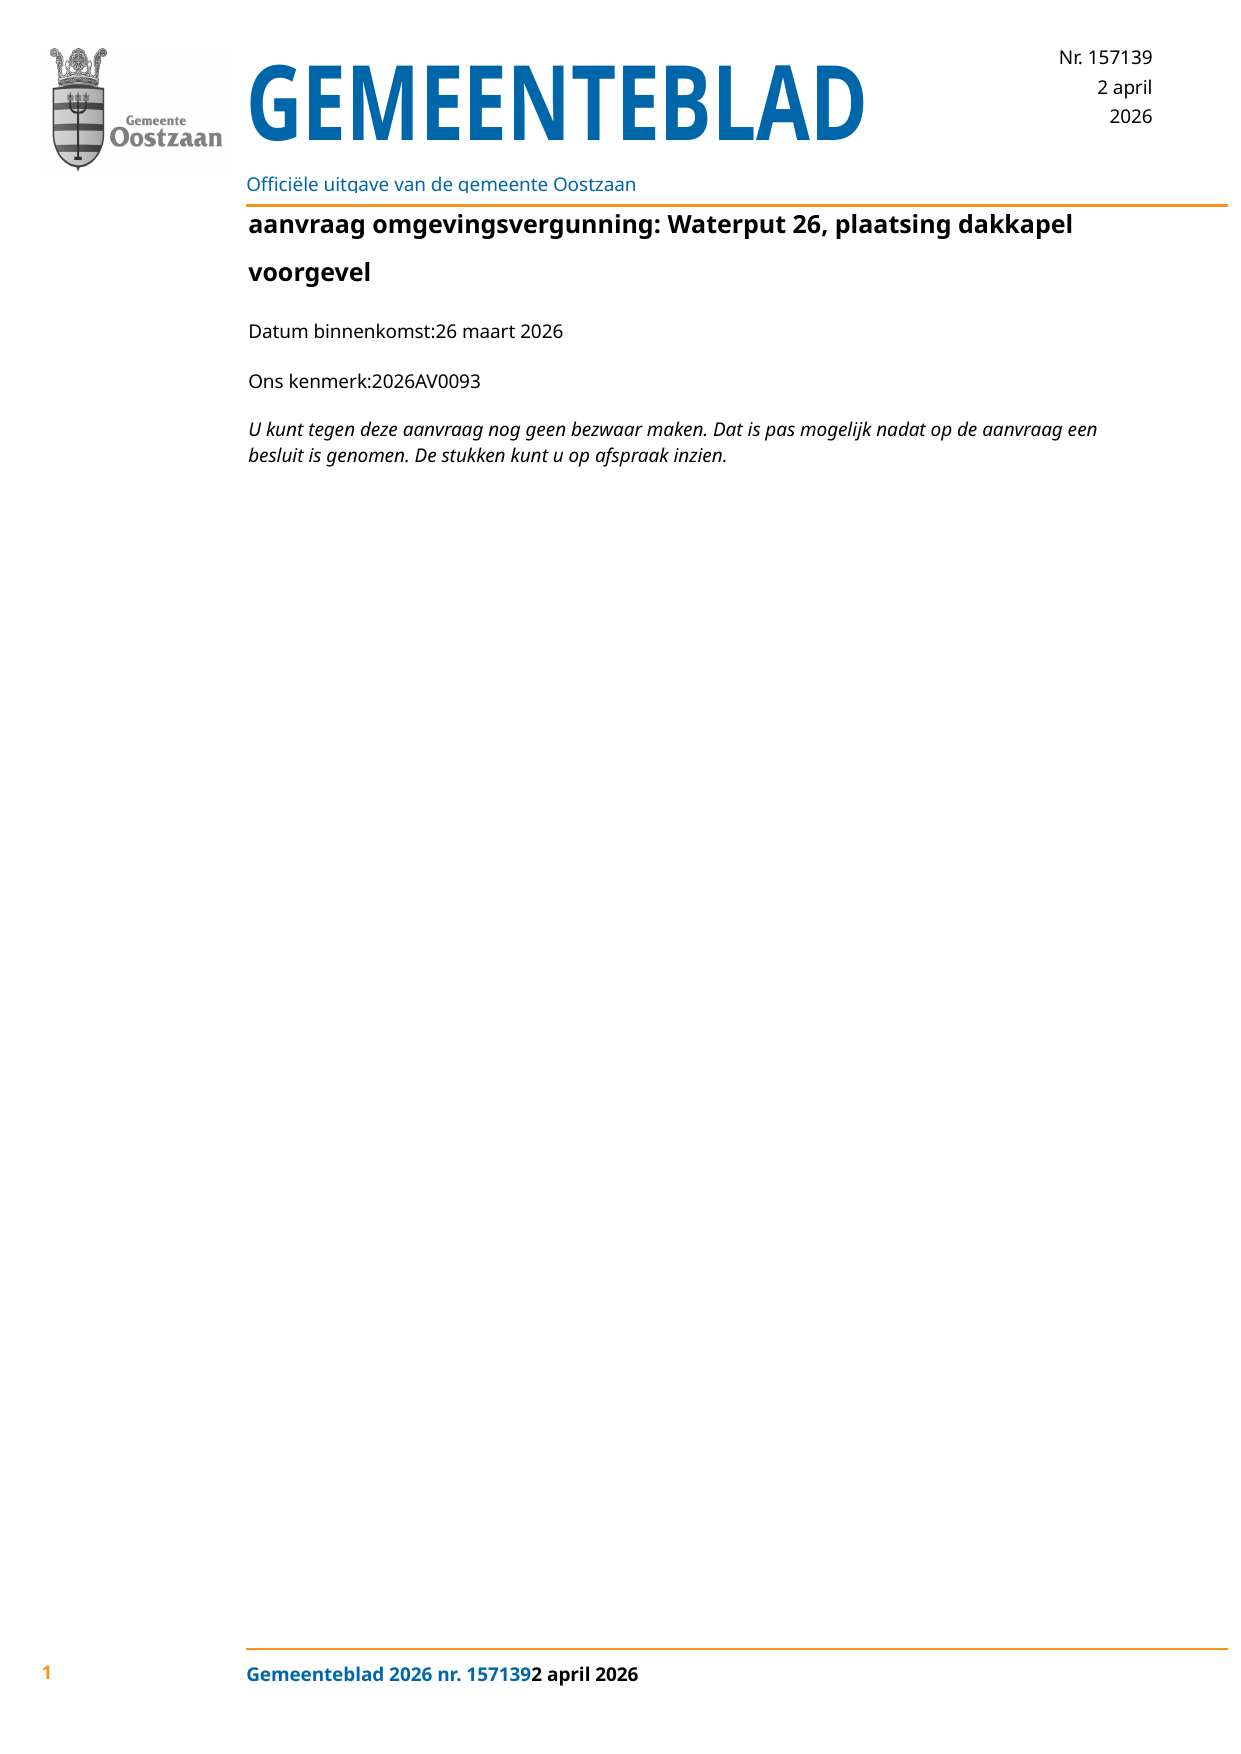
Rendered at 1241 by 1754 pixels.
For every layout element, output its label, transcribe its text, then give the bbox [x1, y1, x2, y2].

text U kunt tegen deze aanvraag nog geen bezwaar maken. Dat is pas mogelijk nadat op de aanvraag een besluit is genomen. De stukken kunt u op afspraak inzien. [248, 416, 1152, 468]
text Datum binnenkomst:26 maart 2026 [248, 318, 1152, 344]
picture [41, 47, 231, 172]
text aanvraag omgevingsvergunning: Waterput 26, plaatsing dakkapel voorgevel [248, 207, 1152, 288]
text Ons kenmerk:2026AV0093 [248, 368, 1152, 394]
